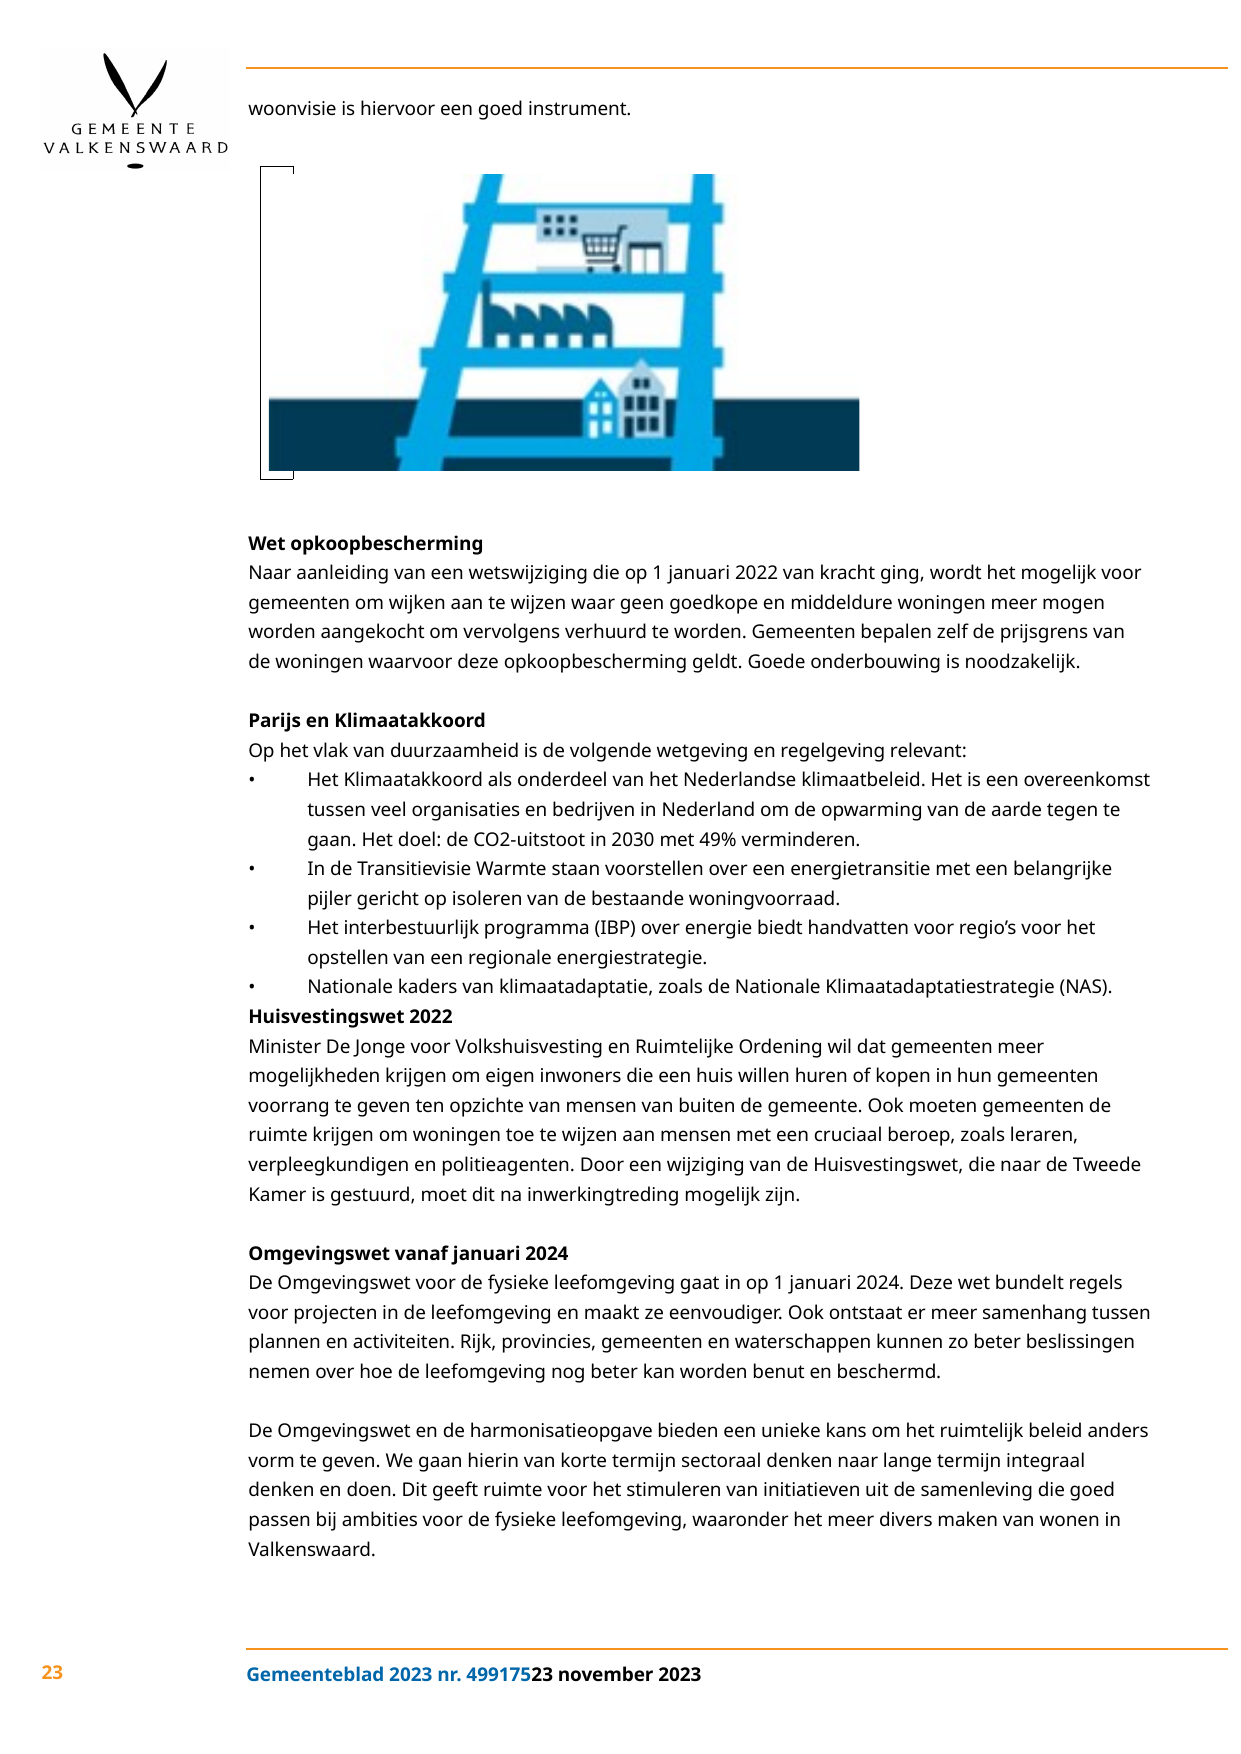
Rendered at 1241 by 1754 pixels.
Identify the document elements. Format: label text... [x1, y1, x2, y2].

picture [716, 410, 721, 418]
picture [727, 421, 731, 439]
picture [716, 459, 722, 466]
picture [711, 174, 860, 417]
picture [454, 356, 680, 440]
list Het interbestuurlijk programma (IBP) over energie biedt handvatten voor regio’s voor het opstellen van een regionale energiestrategie. [248, 914, 1152, 970]
picture [41, 47, 231, 172]
picture [444, 459, 463, 471]
text Op het vlak van duurzaamheid is de volgende wetgeving en regelgeving relevant: [248, 737, 1152, 763]
picture [268, 174, 484, 421]
list Het Klimaatakkoord als onderdeel van het Nederlandse klimaatbeleid. Het is een overeenkomst tussen veel organisaties en bedrijven in Nederland om de opwarming van de aarde tegen te gaan. Het doel: de CO2-uitstoot in 2030 met 49% verminderen. [248, 767, 1152, 852]
list In de Transitievisie Warmte staan voorstellen over een energietransitie met een belangrijke pijler gericht op isoleren van de bestaande woningvoorraad. [248, 855, 1152, 911]
text De Omgevingswet en de harmonisatieopgave bieden een unieke kans om het ruimtelijk beleid anders vorm te geven. We gaan hierin van korte termijn sectoraal denken naar lange termijn integraal denken en doen. Dit geeft ruimte voor het stimuleren van initiatieven uit de samenleving die goed passen bij ambities voor de fysieke leefomgeving, waaronder het meer divers maken van wonen in Valkenswaard. [248, 1417, 1152, 1562]
picture [658, 459, 670, 465]
text woonvisie is hiervoor een goed instrument. [248, 95, 1152, 121]
text Minister De Jonge voor Volkshuisvesting en Ruimtelijke Ordening wil dat gemeenten meer mogelijkheden krijgen om eigen inwoners die een huis willen huren of kopen in hun gemeenten voorrang te geven ten opzichte van mensen van buiten de gemeente. Ook moeten gemeenten de ruimte krijgen om woningen toe te wijzen aan mensen met een cruciaal beroep, zoals leraren, verpleegkundigen en politieagenten. Door een wijziging van de Huisvestingswet, die naar de Tweede Kamer is gestuurd, moet dit na inwerkingtreding mogelijk zijn. [248, 1033, 1152, 1207]
picture [518, 333, 537, 350]
text Naar aanleiding van een wetswijziging die op 1 januari 2022 van kracht ging, wordt het mogelijk voor gemeenten om wijken aan te wijzen waar geen goedkope en middeldure woningen meer mogen worden aangekocht om vervolgens verhuurd te worden. Gemeenten bepalen zelf de prijsgrens van de woningen waarvoor deze opkoopbescherming geldt. Goede onderbouwing is noodzakelijk. [248, 559, 1152, 674]
picture [495, 328, 512, 351]
text Huisvestingswet 2022 [248, 1003, 1152, 1029]
picture [395, 460, 401, 471]
text Omgevingswet vanaf januari 2024 [248, 1240, 1152, 1266]
text De Omgevingswet voor de fysieke leefomgeving gaat in op 1 januari 2024. Deze wet bundelt regels voor projecten in de leefomgeving en maakt ze eenvoudiger. Ook ontstaat er meer samenhang tussen plannen en activiteiten. Rijk, provincies, gemeenten en waterschappen kunnen zo beter beslissingen nemen over hoe de leefomgeving nog beter kan worden benut en beschermd. [248, 1269, 1152, 1384]
text Parijs en Klimaatakkoord [248, 707, 1152, 733]
picture [482, 174, 695, 278]
picture [543, 327, 566, 350]
picture [384, 420, 390, 427]
picture [567, 332, 585, 350]
text Wet opkoopbescherming [248, 530, 1152, 556]
list Nationale kaders van klimaatadaptatie, zoals de Nationale Klimaatadaptatiestrategie (NAS). [248, 974, 1152, 999]
picture [466, 290, 686, 352]
